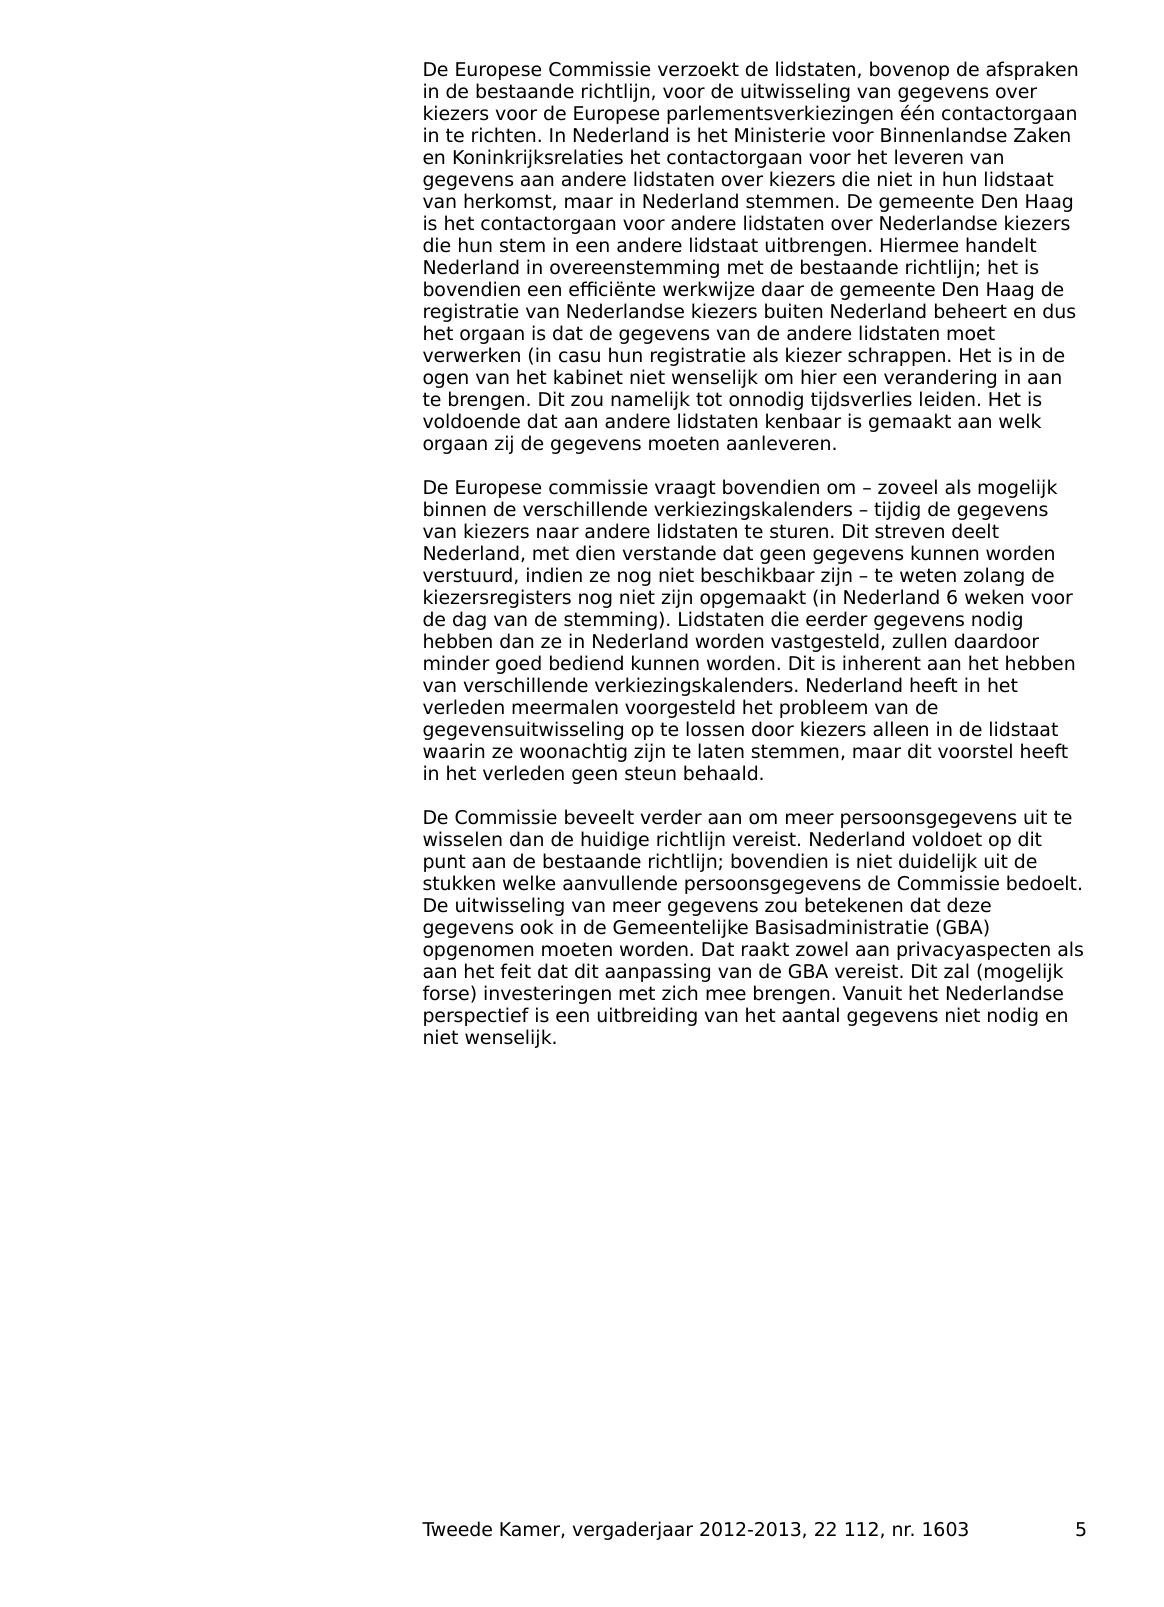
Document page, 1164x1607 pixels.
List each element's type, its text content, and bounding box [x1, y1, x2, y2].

text De Europese commissie vraagt bovendien om – zoveel als mogelijk binnen de verschillende verkiezingskalenders – tijdig de gegevens van kiezers naar andere lidstaten te sturen. Dit streven deelt Nederland, met dien verstande dat geen gegevens kunnen worden verstuurd, indien ze nog niet beschikbaar zijn – te weten zolang de kiezersregisters nog niet zijn opgemaakt (in Nederland 6 weken voor de dag van de stemming). Lidstaten die eerder gegevens nodig hebben dan ze in Nederland worden vastgesteld, zullen daardoor minder goed bediend kunnen worden. Dit is inherent aan het hebben van verschillende verkiezingskalenders. Nederland heeft in het verleden meermalen voorgesteld het probleem van de gegevensuitwisseling op te lossen door kiezers alleen in de lidstaat waarin ze woonachtig zijn te laten stemmen, maar dit voorstel heeft in het verleden geen steun behaald. [422, 477, 1087, 784]
text De Commissie beveelt verder aan om meer persoonsgegevens uit te wisselen dan de huidige richtlijn vereist. Nederland voldoet op dit punt aan de bestaande richtlijn; bovendien is niet duidelijk uit de stukken welke aanvullende persoonsgegevens de Commissie bedoelt. De uitwisseling van meer gegevens zou betekenen dat deze gegevens ook in de Gemeentelijke Basisadministratie (GBA) opgenomen moeten worden. Dat raakt zowel aan privacyaspecten als aan het feit dat dit aanpassing van de GBA vereist. Dit zal (mogelijk forse) investeringen met zich mee brengen. Vanuit het Nederlandse perspectief is een uitbreiding van het aantal gegevens niet nodig en niet wenselijk. [422, 807, 1087, 1048]
text De Europese Commissie verzoekt de lidstaten, bovenop de afspraken in de bestaande richtlijn, voor de uitwisseling van gegevens over kiezers voor de Europese parlementsverkiezingen één contactorgaan in te richten. In Nederland is het Ministerie voor Binnenlandse Zaken en Koninkrijksrelaties het contactorgaan voor het leveren van gegevens aan andere lidstaten over kiezers die niet in hun lidstaat van herkomst, maar in Nederland stemmen. De gemeente Den Haag is het contactorgaan voor andere lidstaten over Nederlandse kiezers die hun stem in een andere lidstaat uitbrengen. Hiermee handelt Nederland in overeenstemming met de bestaande richtlijn; het is bovendien een efficiënte werkwijze daar de gemeente Den Haag de registratie van Nederlandse kiezers buiten Nederland beheert en dus het orgaan is dat de gegevens van de andere lidstaten moet verwerken (in casu hun registratie als kiezer schrappen. Het is in de ogen van het kabinet niet wenselijk om hier een verandering in aan te brengen. Dit zou namelijk tot onnodig tijdsverlies leiden. Het is voldoende dat aan andere lidstaten kenbaar is gemaakt aan welk orgaan zij de gegevens moeten aanleveren. [422, 59, 1087, 455]
